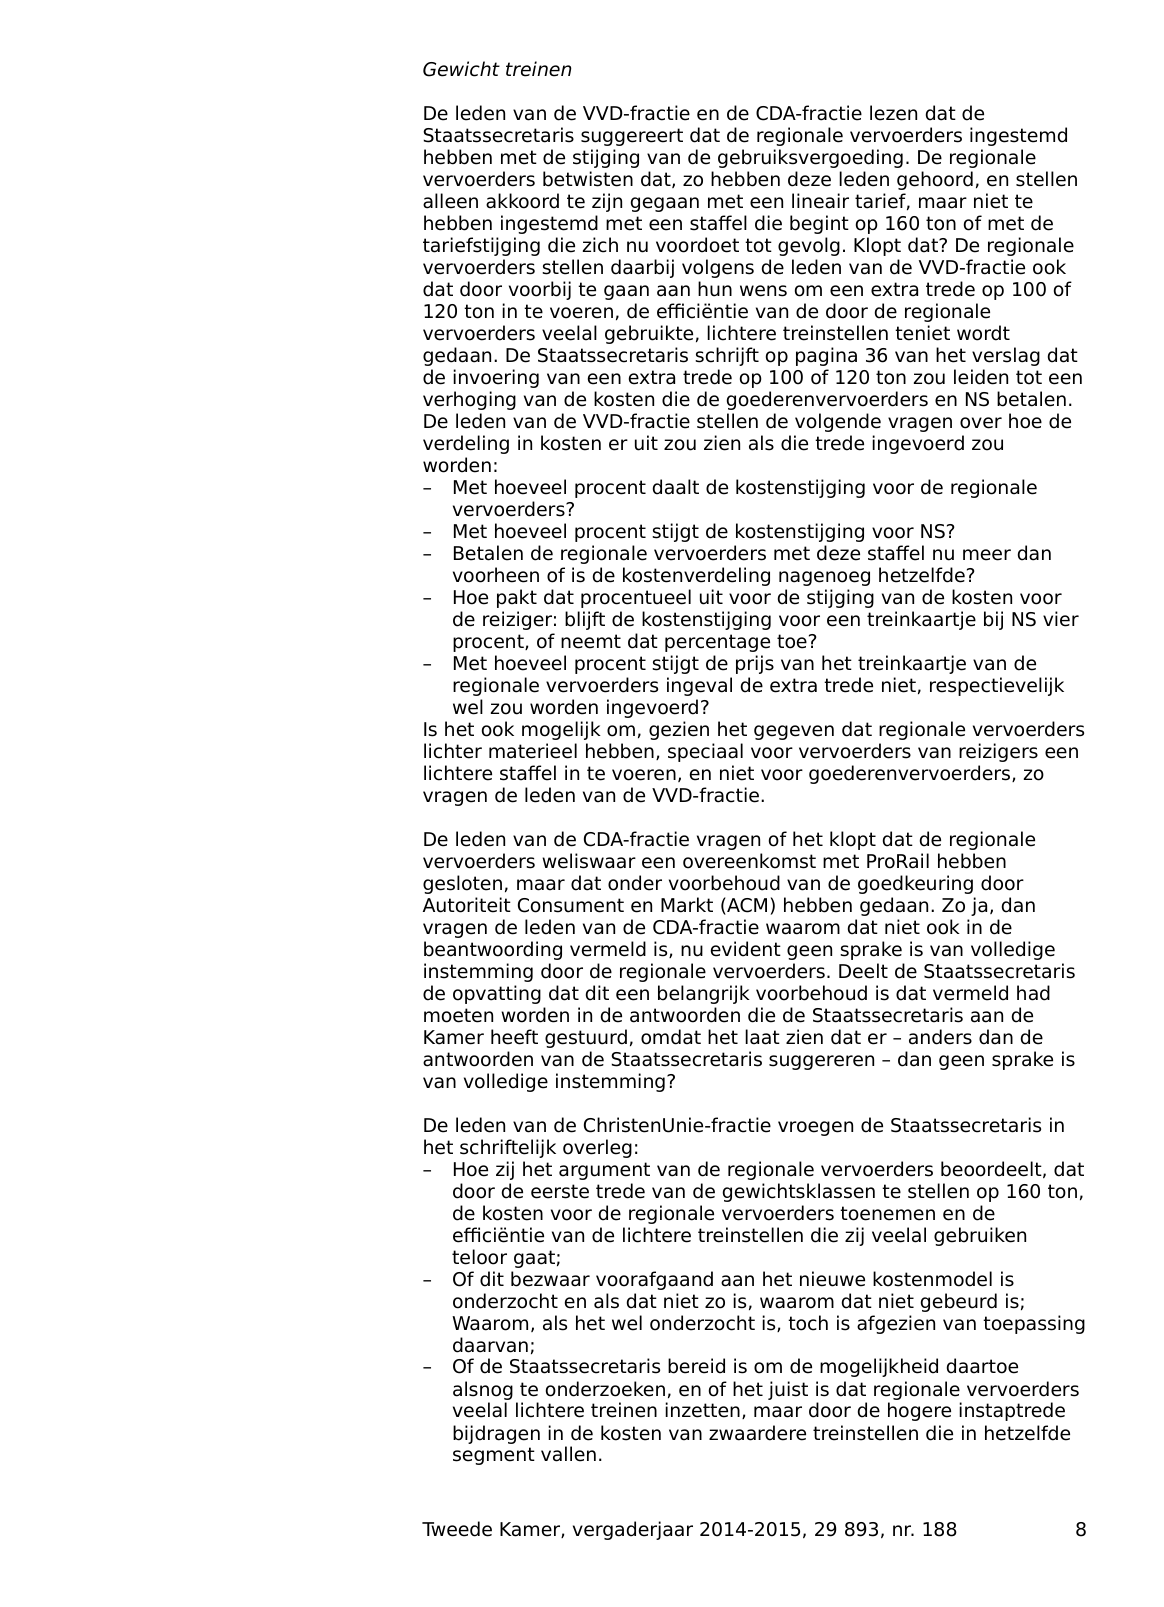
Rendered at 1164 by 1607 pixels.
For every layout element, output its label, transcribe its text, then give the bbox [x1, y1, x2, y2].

subtitle Gewicht treinen [422, 59, 1087, 81]
text De leden van de CDA-fractie vragen of het klopt dat de regionale vervoerders weliswaar een overeenkomst met ProRail hebben gesloten, maar dat onder voorbehoud van de goedkeuring door Autoriteit Consument en Markt (ACM) hebben gedaan. Zo ja, dan vragen de leden van de CDA-fractie waarom dat niet ook in de beantwoording vermeld is, nu evident geen sprake is van volledige instemming door de regionale vervoerders. Deelt de Staatssecretaris de opvatting dat dit een belangrijk voorbehoud is dat vermeld had moeten worden in de antwoorden die de Staatssecretaris aan de Kamer heeft gestuurd, omdat het laat zien dat er – anders dan de antwoorden van de Staatssecretaris suggereren – dan geen sprake is van volledige instemming? [422, 829, 1087, 1092]
text De leden van de VVD-fractie en de CDA-fractie lezen dat de Staatssecretaris suggereert dat de regionale vervoerders ingestemd hebben met de stijging van de gebruiksvergoeding. De regionale vervoerders betwisten dat, zo hebben deze leden gehoord, en stellen alleen akkoord te zijn gegaan met een lineair tarief, maar niet te hebben ingestemd met een staffel die begint op 160 ton of met de tariefstijging die zich nu voordoet tot gevolg. Klopt dat? De regionale vervoerders stellen daarbij volgens de leden van de VVD-fractie ook dat door voorbij te gaan aan hun wens om een extra trede op 100 of 120 ton in te voeren, de efficiëntie van de door de regionale vervoerders veelal gebruikte, lichtere treinstellen teniet wordt gedaan. De Staatssecretaris schrijft op pagina 36 van het verslag dat de invoering van een extra trede op 100 of 120 ton zou leiden tot een verhoging van de kosten die de goederenvervoerders en NS betalen. De leden van de VVD-fractie stellen de volgende vragen over hoe de verdeling in kosten er uit zou zien als die trede ingevoerd zou worden: [422, 103, 1087, 477]
text – Met hoeveel procent daalt de kostenstijging voor de regionale vervoerders? [422, 477, 1087, 521]
text – Met hoeveel procent stijgt de prijs van het treinkaartje van de regionale vervoerders ingeval de extra trede niet, respectievelijk wel zou worden ingevoerd? [422, 653, 1087, 719]
text – Of dit bezwaar voorafgaand aan het nieuwe kostenmodel is onderzocht en als dat niet zo is, waarom dat niet gebeurd is; [422, 1268, 1087, 1312]
text – Of de Staatssecretaris bereid is om de mogelijkheid daartoe alsnog te onderzoeken, en of het juist is dat regionale vervoerders veelal lichtere treinen inzetten, maar door de hogere instaptrede bijdragen in de kosten van zwaardere treinstellen die in hetzelfde segment vallen. [422, 1356, 1087, 1466]
text Waarom, als het wel onderzocht is, toch is afgezien van toepassing daarvan; [452, 1312, 1087, 1356]
text – Hoe pakt dat procentueel uit voor de stijging van de kosten voor de reiziger: blijft de kostenstijging voor een treinkaartje bij NS vier procent, of neemt dat percentage toe? [422, 587, 1087, 653]
text – Hoe zij het argument van de regionale vervoerders beoordeelt, dat door de eerste trede van de gewichtsklassen te stellen op 160 ton, de kosten voor de regionale vervoerders toenemen en de efficiëntie van de lichtere treinstellen die zij veelal gebruiken teloor gaat; [422, 1159, 1087, 1268]
text – Met hoeveel procent stijgt de kostenstijging voor NS? [422, 521, 1087, 543]
text – Betalen de regionale vervoerders met deze staffel nu meer dan voorheen of is de kostenverdeling nagenoeg hetzelfde? [422, 543, 1087, 587]
text Is het ook mogelijk om, gezien het gegeven dat regionale vervoerders lichter materieel hebben, speciaal voor vervoerders van reizigers een lichtere staffel in te voeren, en niet voor goederenvervoerders, zo vragen de leden van de VVD-fractie. [422, 719, 1087, 807]
text De leden van de ChristenUnie-fractie vroegen de Staatssecretaris in het schriftelijk overleg: [422, 1115, 1087, 1159]
